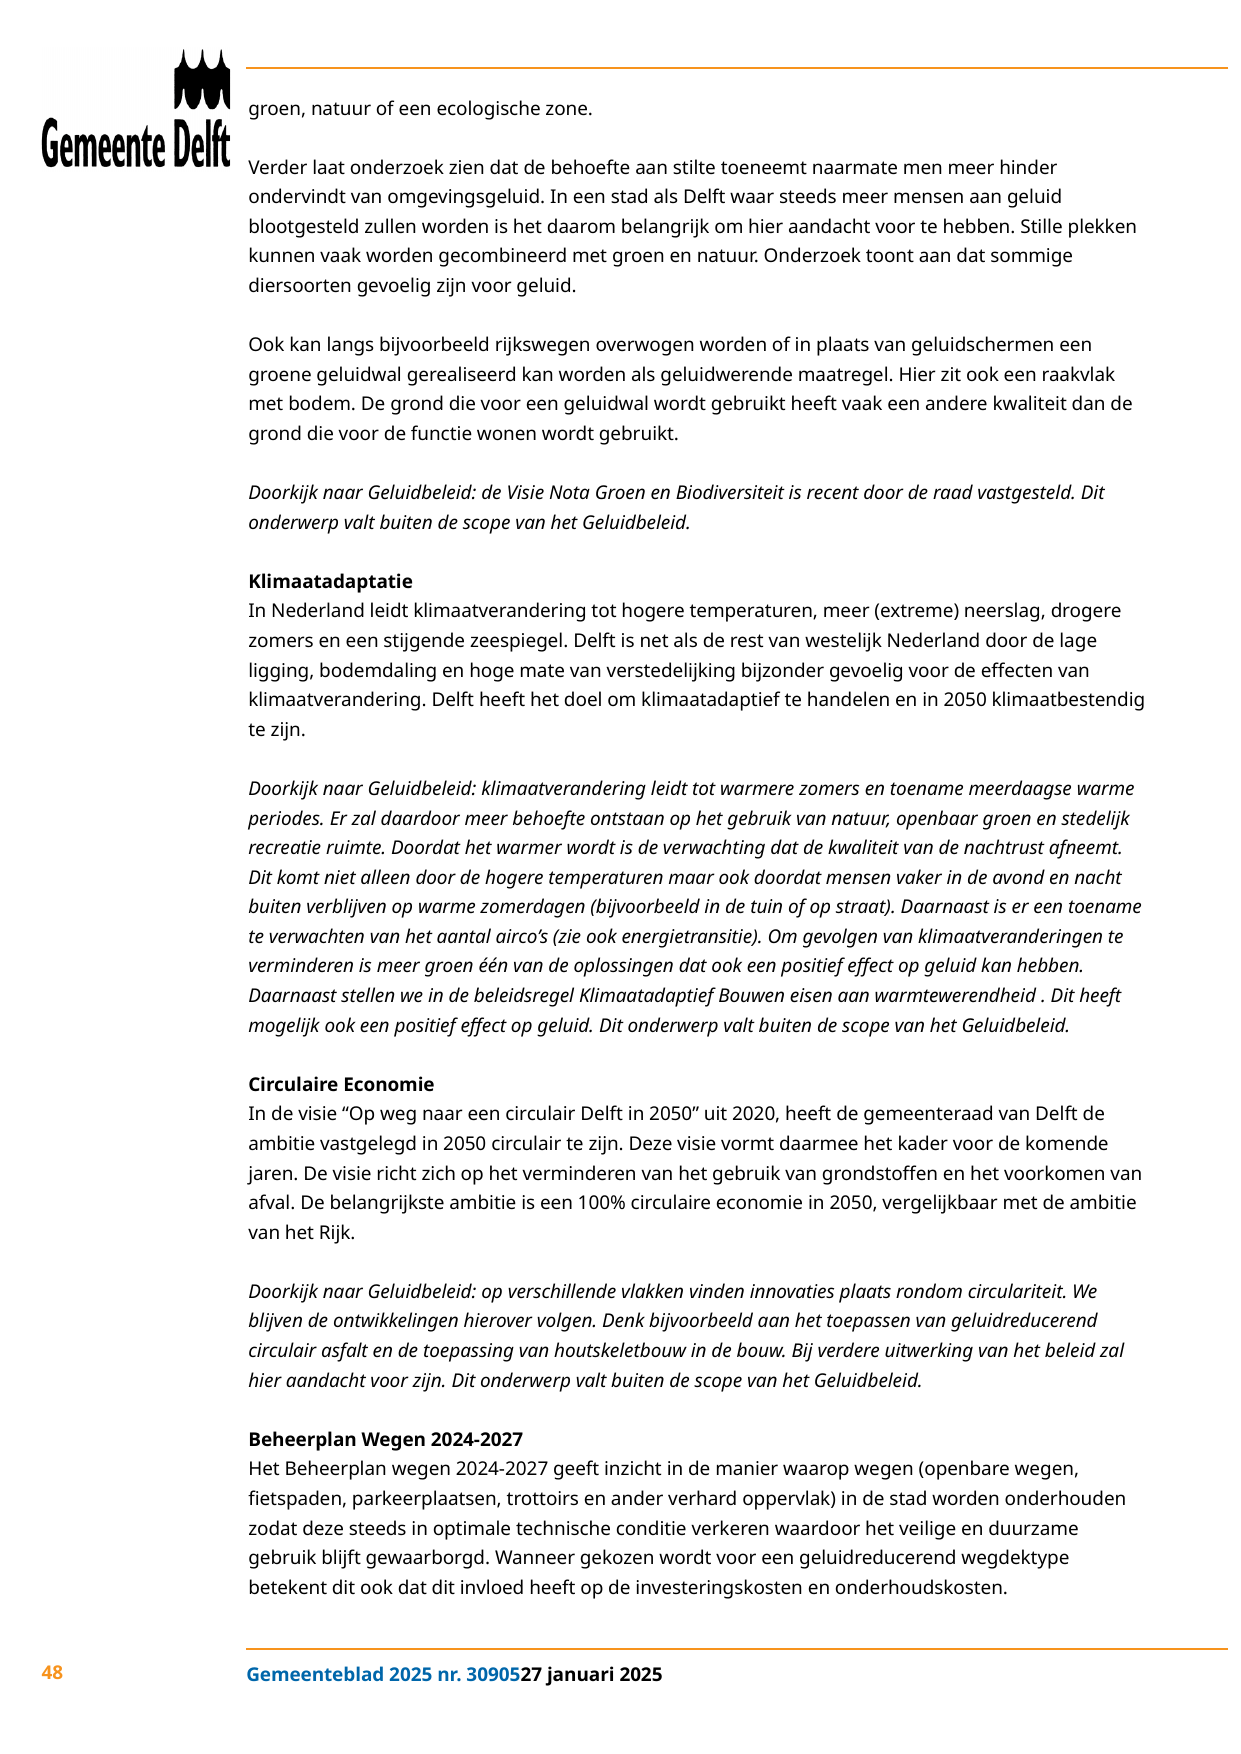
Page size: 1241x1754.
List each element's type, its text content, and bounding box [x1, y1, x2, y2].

text Circulaire Economie [248, 1071, 1152, 1097]
text In de visie “Op weg naar een circulair Delft in 2050” uit 2020, heeft de gemeenteraad van Delft de ambitie vastgelegd in 2050 circulair te zijn. Deze visie vormt daarmee het kader voor de komende jaren. De visie richt zich op het verminderen van het gebruik van grondstoffen en het voorkomen van afval. De belangrijkste ambitie is een 100% circulaire economie in 2050, vergelijkbaar met de ambitie van het Rijk. [248, 1101, 1152, 1245]
text Klimaatadaptatie [248, 568, 1152, 594]
text In Nederland leidt klimaatverandering tot hogere temperaturen, meer (extreme) neerslag, drogere zomers en een stijgende zeespiegel. Delft is net als de rest van westelijk Nederland door de lage ligging, bodemdaling en hoge mate van verstedelijking bijzonder gevoelig voor de effecten van klimaatverandering. Delft heeft het doel om klimaatadaptief te handelen en in 2050 klimaatbestendig te zijn. [248, 598, 1152, 742]
text Doorkijk naar Geluidbeleid: op verschillende vlakken vinden innovaties plaats rondom circulariteit. We blijven de ontwikkelingen hierover volgen. Denk bijvoorbeeld aan het toepassen van geluidreducerend circulair asfalt en de toepassing van houtskeletbouw in de bouw. Bij verdere uitwerking van het beleid zal hier aandacht voor zijn. Dit onderwerp valt buiten de scope van het Geluidbeleid. [248, 1278, 1152, 1393]
text groen, natuur of een ecologische zone. [248, 95, 1152, 121]
picture [41, 47, 231, 172]
text Beheerplan Wegen 2024-2027 [248, 1426, 1152, 1452]
text Doorkijk naar Geluidbeleid: de Visie Nota Groen en Biodiversiteit is recent door de raad vastgesteld. Dit onderwerp valt buiten de scope van het Geluidbeleid. [248, 479, 1152, 535]
text Het Beheerplan wegen 2024-2027 geeft inzicht in de manier waarop wegen (openbare wegen, fietspaden, parkeerplaatsen, trottoirs en ander verhard oppervlak) in de stad worden onderhouden zodat deze steeds in optimale technische conditie verkeren waardoor het veilige en duurzame gebruik blijft gewaarborgd. Wanneer gekozen wordt voor een geluidreducerend wegdektype betekent dit ook dat dit invloed heeft op de investeringskosten en onderhoudskosten. [248, 1456, 1152, 1600]
text Ook kan langs bijvoorbeeld rijkswegen overwogen worden of in plaats van geluidschermen een groene geluidwal gerealiseerd kan worden als geluidwerende maatregel. Hier zit ook een raakvlak met bodem. De grond die voor een geluidwal wordt gebruikt heeft vaak een andere kwaliteit dan de grond die voor de functie wonen wordt gebruikt. [248, 331, 1152, 446]
text Doorkijk naar Geluidbeleid: klimaatverandering leidt tot warmere zomers en toename meerdaagse warme periodes. Er zal daardoor meer behoefte ontstaan op het gebruik van natuur, openbaar groen en stedelijk recreatie ruimte. Doordat het warmer wordt is de verwachting dat de kwaliteit van de nachtrust afneemt. Dit komt niet alleen door de hogere temperaturen maar ook doordat mensen vaker in de avond en nacht buiten verblijven op warme zomerdagen (bijvoorbeeld in de tuin of op straat). Daarnaast is er een toename te verwachten van het aantal airco’s (zie ook energietransitie). Om gevolgen van klimaatveranderingen te verminderen is meer groen één van de oplossingen dat ook een positief effect op geluid kan hebben. Daarnaast stellen we in de beleidsregel Klimaatadaptief Bouwen eisen aan warmtewerendheid . Dit heeft mogelijk ook een positief effect op geluid. Dit onderwerp valt buiten de scope van het Geluidbeleid. [248, 775, 1152, 1038]
text Verder laat onderzoek zien dat de behoefte aan stilte toeneemt naarmate men meer hinder ondervindt van omgevingsgeluid. In een stad als Delft waar steeds meer mensen aan geluid blootgesteld zullen worden is het daarom belangrijk om hier aandacht voor te hebben. Stille plekken kunnen vaak worden gecombineerd met groen en natuur. Onderzoek toont aan dat sommige diersoorten gevoelig zijn voor geluid. [248, 154, 1152, 298]
